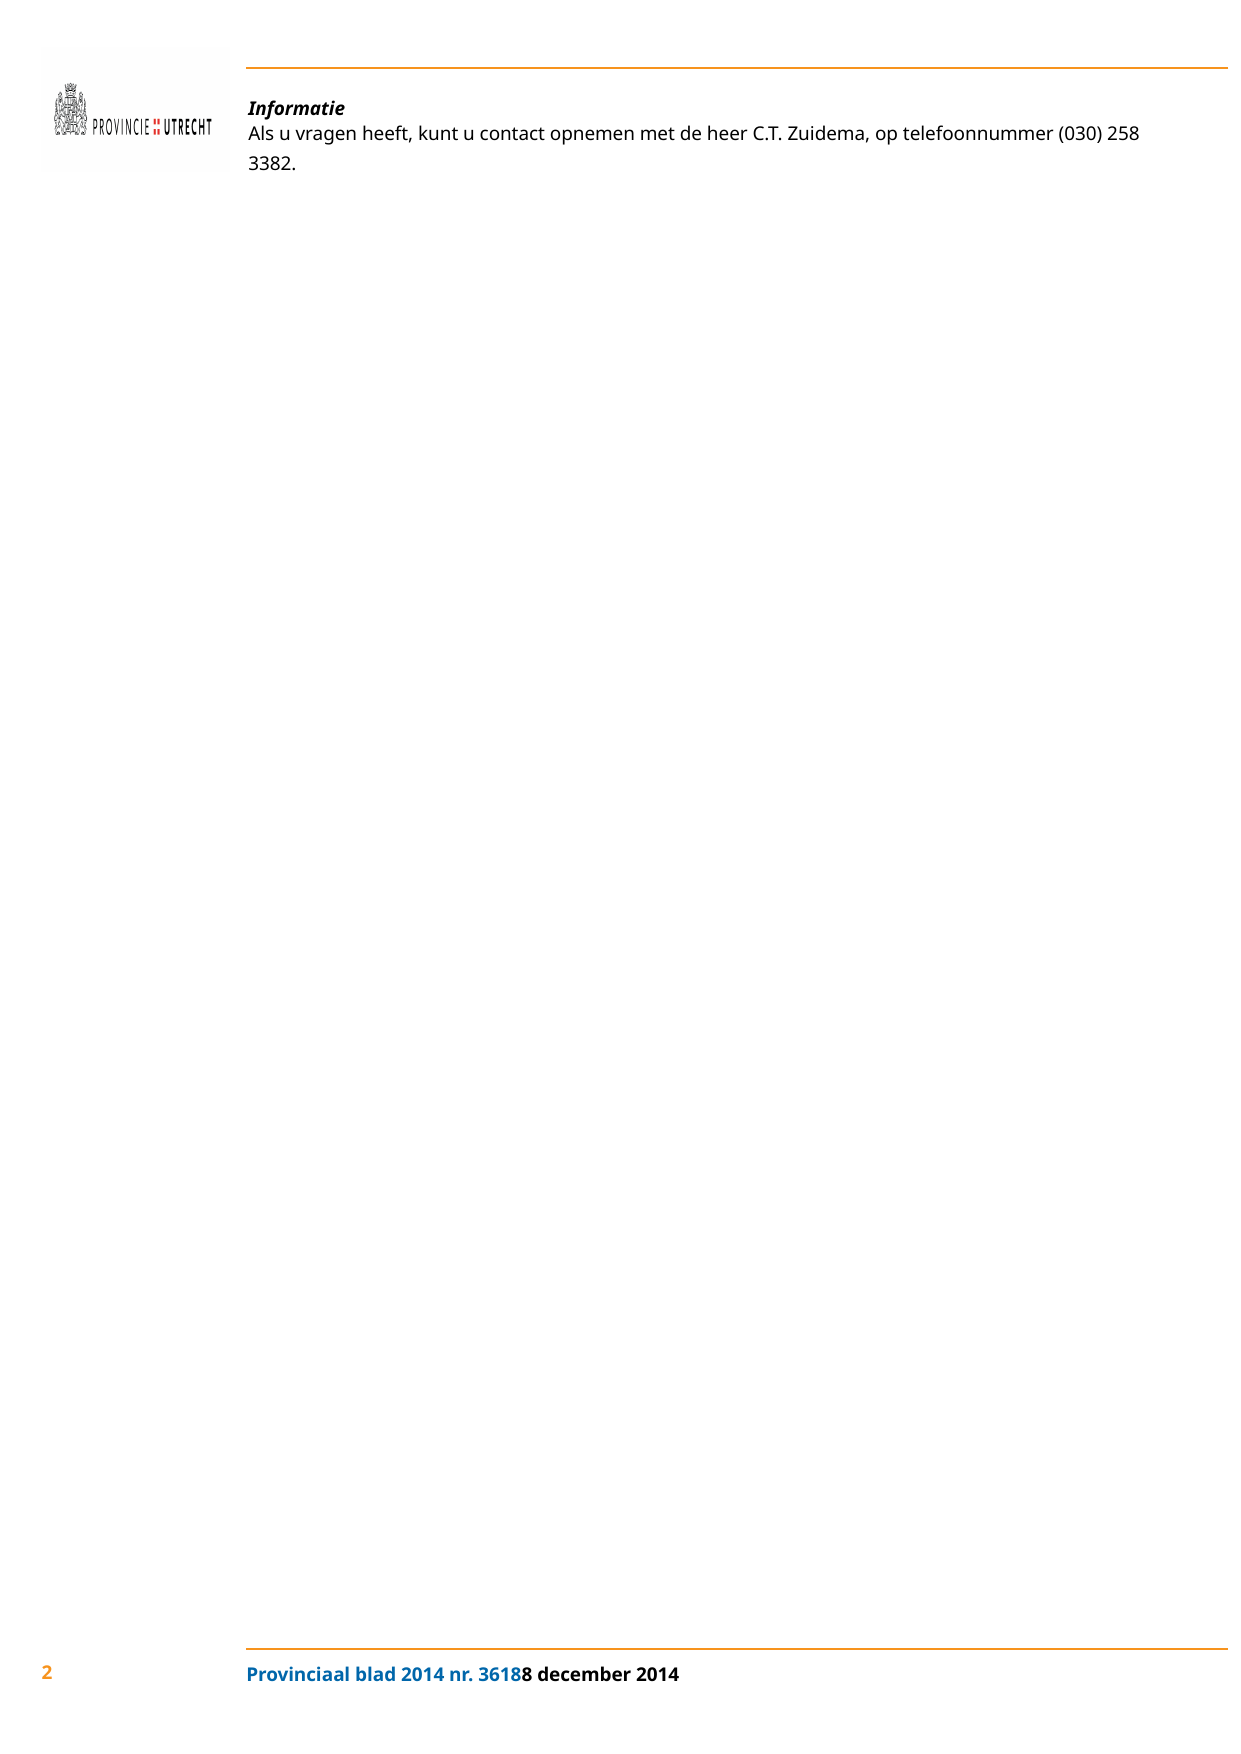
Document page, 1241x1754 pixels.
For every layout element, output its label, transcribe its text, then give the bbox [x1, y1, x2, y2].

picture [41, 47, 231, 172]
text Informatie [248, 95, 1152, 121]
text Als u vragen heeft, kunt u contact opnemen met de heer C.T. Zuidema, op telefoonnummer (030) 258 3382. [248, 121, 1152, 176]
